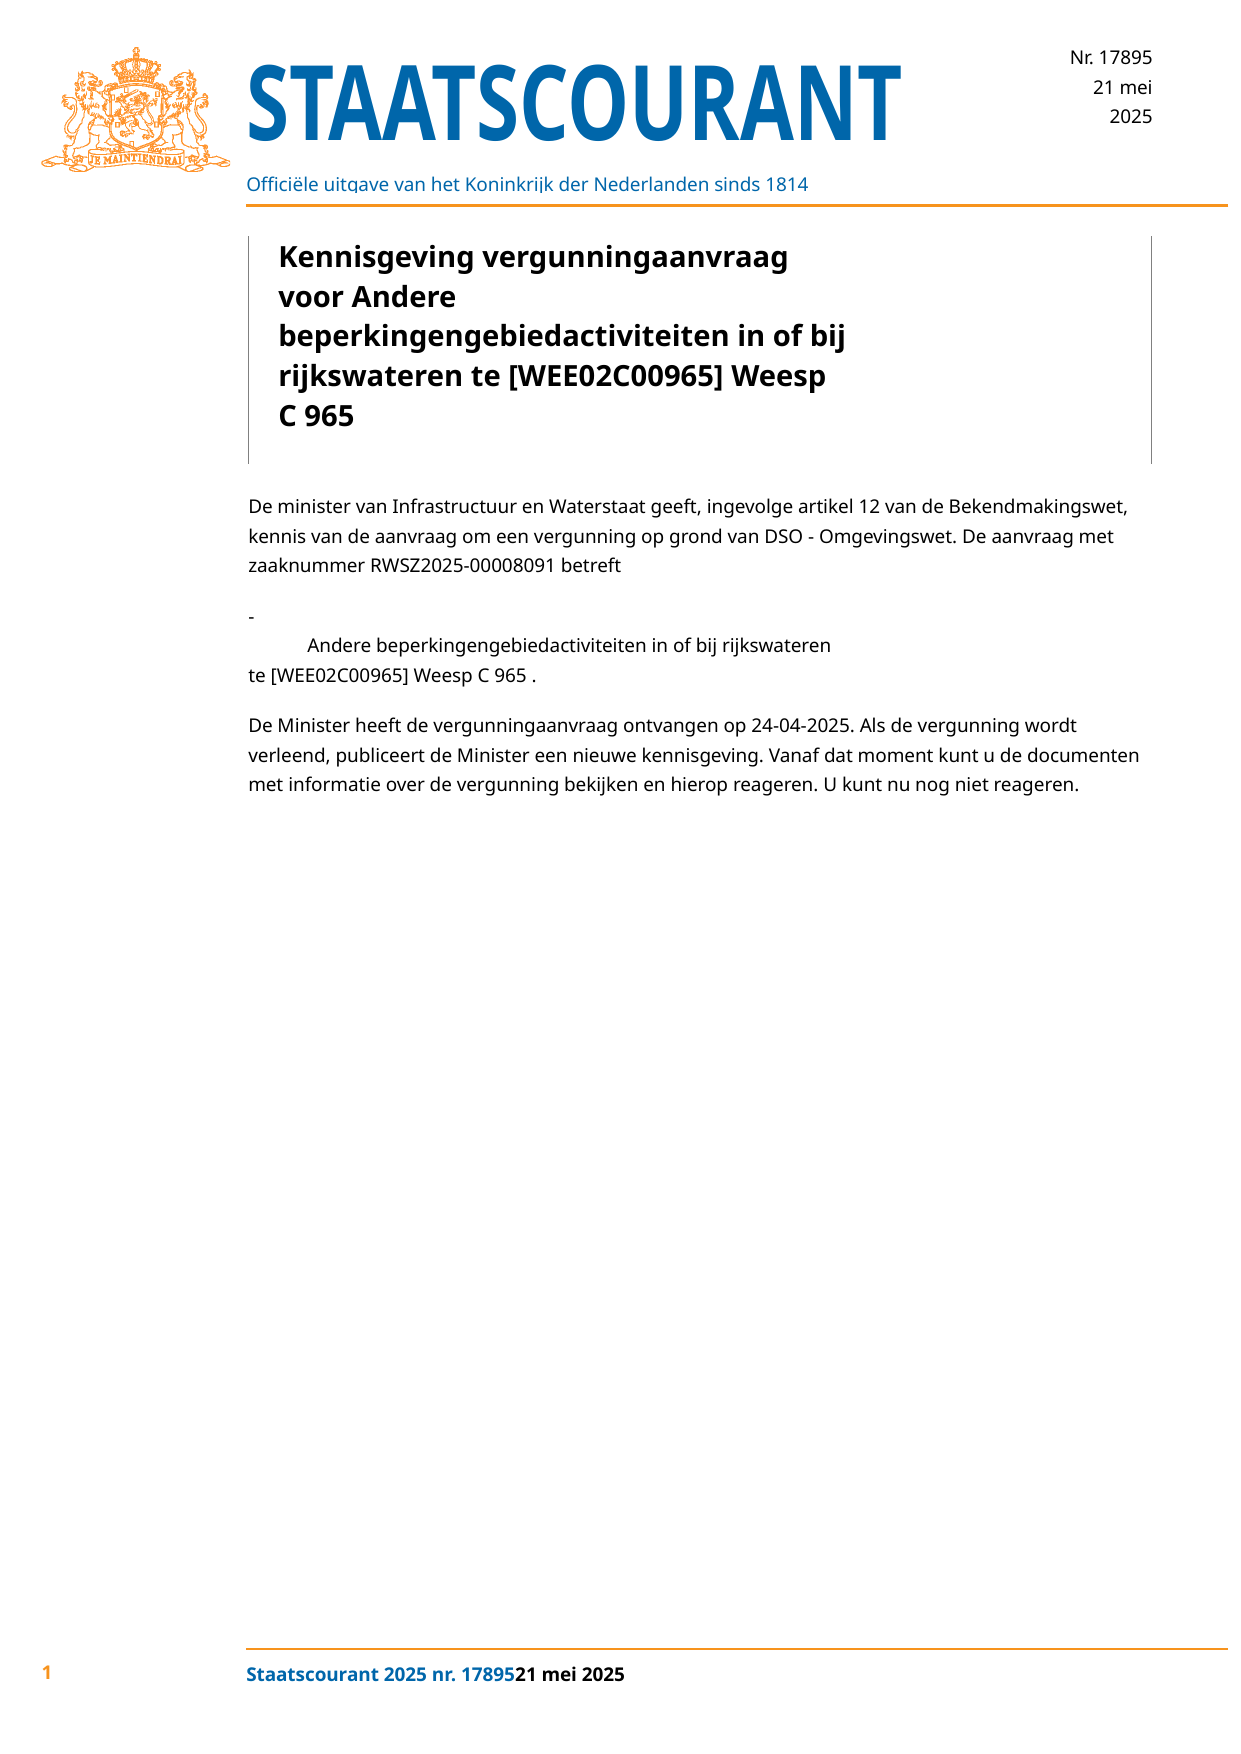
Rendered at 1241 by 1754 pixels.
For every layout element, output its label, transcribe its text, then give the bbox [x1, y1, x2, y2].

list Andere beperkingengebiedactiviteiten in of bij rijkswateren [248, 632, 1152, 658]
text te [WEE02C00965] Weesp C 965 . [248, 662, 1152, 688]
text De Minister heeft de vergunningaanvraag ontvangen op 24-04-2025. Als de vergunning wordt verleend, publiceert de Minister een nieuwe kennisgeving. Vanaf dat moment kunt u de documenten met informatie over de vergunning bekijken en hierop reageren. U kunt nu nog niet reageren. [248, 712, 1152, 797]
table_header [850, 414, 1151, 464]
table_header [850, 236, 912, 413]
text De minister van Infrastructuur en Waterstaat geeft, ingevolge artikel 12 van de Bekendmakingswet, kennis van de aanvraag om een vergunning op grond van DSO - Omgevingswet. De aanvraag met zaaknummer RWSZ2025-00008091 betreft [248, 493, 1152, 578]
picture [41, 47, 231, 172]
picture [912, 236, 1090, 414]
table_header [1090, 236, 1151, 413]
table_header Kennisgeving vergunningaanvraag voor Andere beperkingengebiedactiviteiten in of bij rijkswateren te [WEE02C00965] Weesp C 965 [249, 236, 850, 464]
